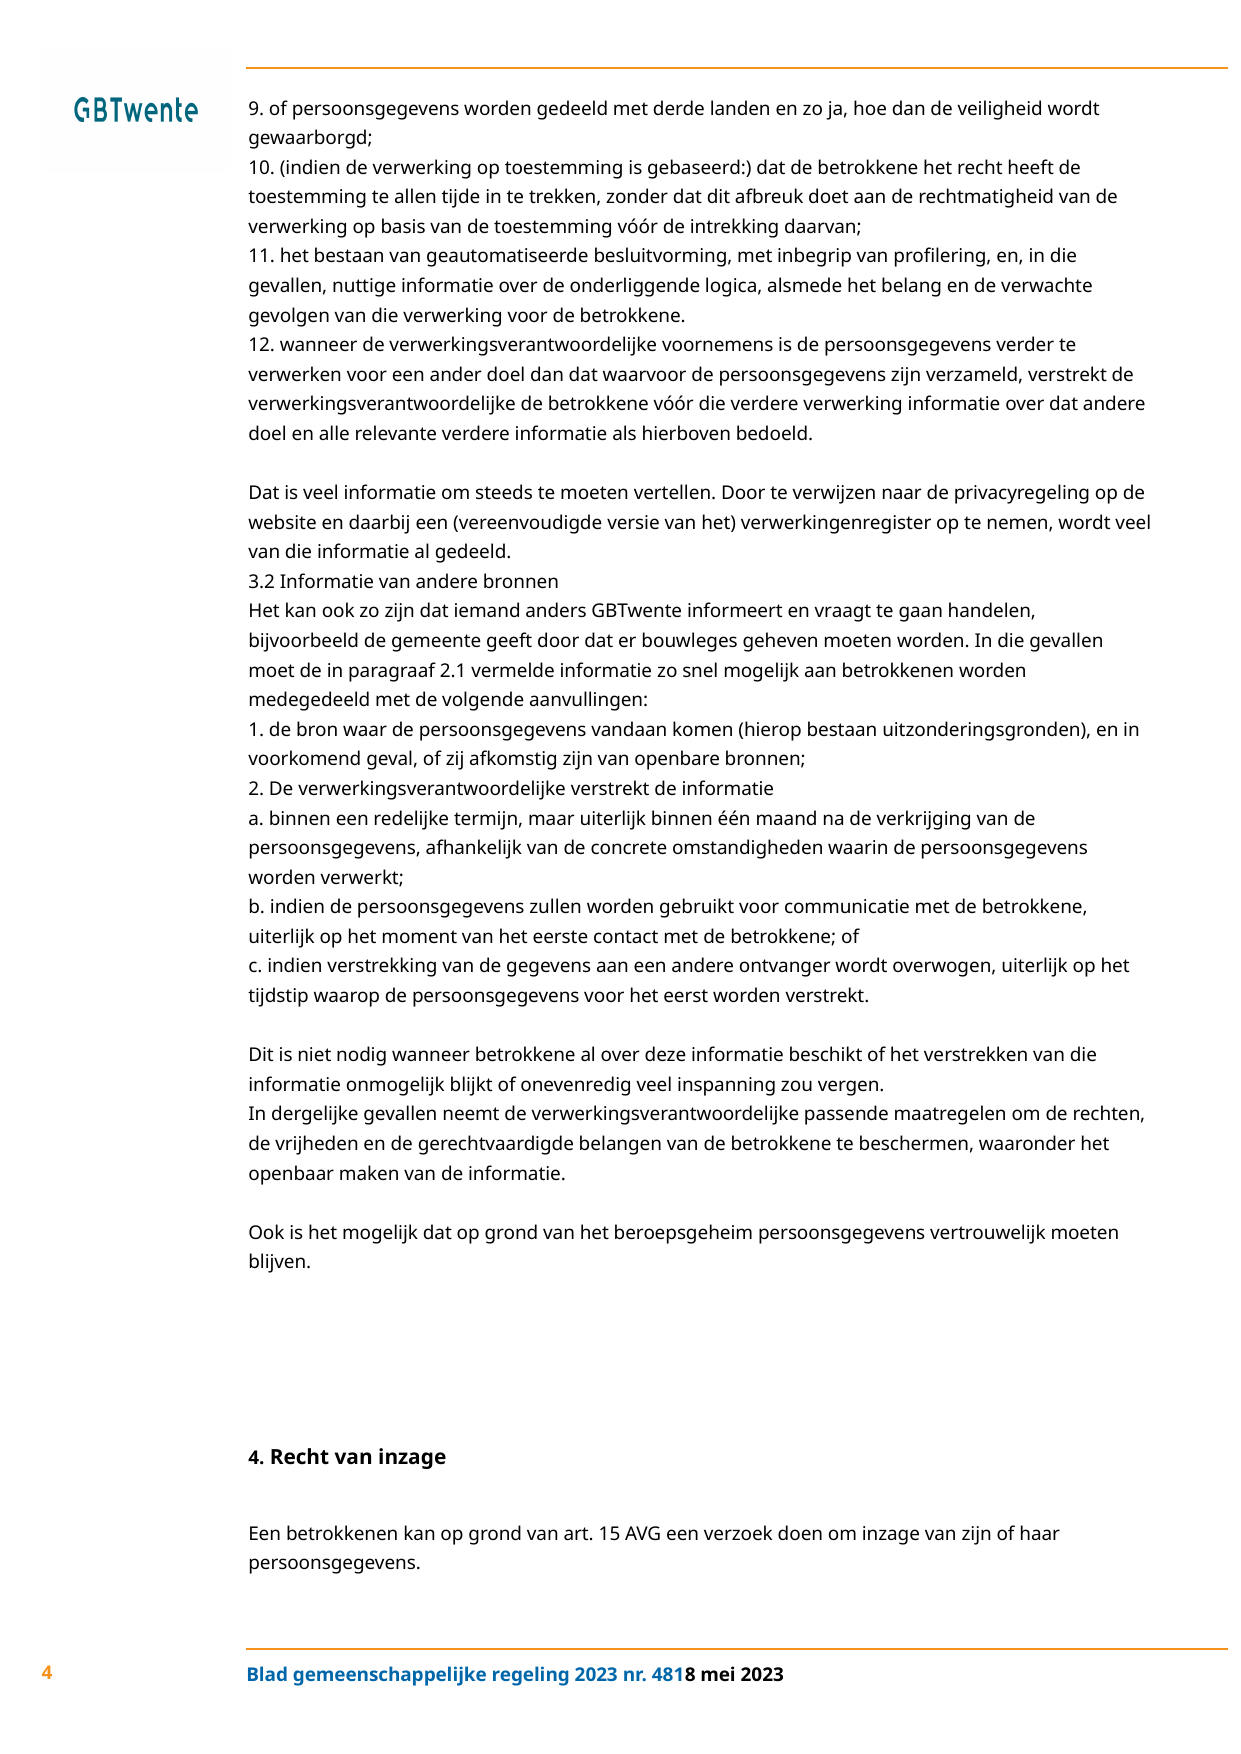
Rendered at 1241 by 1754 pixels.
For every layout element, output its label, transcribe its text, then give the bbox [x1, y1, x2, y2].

text 9. of persoonsgegevens worden gedeeld met derde landen en zo ja, hoe dan de veiligheid wordt gewaarborgd; [248, 95, 1152, 150]
text 4. Recht van inzage [248, 1442, 1152, 1471]
text Dit is niet nodig wanneer betrokkene al over deze informatie beschikt of het verstrekken van die informatie onmogelijk blijkt of onevenredig veel inspanning zou vergen. [248, 1041, 1152, 1097]
text Ook is het mogelijk dat op grond van het beroepsgeheim persoonsgegevens vertrouwelijk moeten blijven. [248, 1219, 1152, 1274]
text In dergelijke gevallen neemt de verwerkingsverantwoordelijke passende maatregelen om de rechten, de vrijheden en de gerechtvaardigde belangen van de betrokkene te beschermen, waaronder het openbaar maken van de informatie. [248, 1101, 1152, 1186]
text Een betrokkenen kan op grond van art. 15 AVG een verzoek doen om inzage van zijn of haar persoonsgegevens. [248, 1520, 1152, 1575]
text 3.2 Informatie van andere bronnen [248, 568, 1152, 594]
text 2. De verwerkingsverantwoordelijke verstrekt de informatie [248, 775, 1152, 801]
text 12. wanneer de verwerkingsverantwoordelijke voornemens is de persoonsgegevens verder te verwerken voor een ander doel dan dat waarvoor de persoonsgegevens zijn verzameld, verstrekt de verwerkingsverantwoordelijke de betrokkene vóór die verdere verwerking informatie over dat andere doel en alle relevante verdere informatie als hierboven bedoeld. [248, 331, 1152, 446]
picture [41, 47, 231, 172]
text Dat is veel informatie om steeds te moeten vertellen. Door te verwijzen naar de privacyregeling op de website en daarbij een (vereenvoudigde versie van het) verwerkingenregister op te nemen, wordt veel van die informatie al gedeeld. [248, 479, 1152, 564]
text Het kan ook zo zijn dat iemand anders GBTwente informeert en vraagt te gaan handelen, bijvoorbeeld de gemeente geeft door dat er bouwleges geheven moeten worden. In die gevallen moet de in paragraaf 2.1 vermelde informatie zo snel mogelijk aan betrokkenen worden medegedeeld met de volgende aanvullingen: [248, 598, 1152, 712]
text c. indien verstrekking van de gegevens aan een andere ontvanger wordt overwogen, uiterlijk op het tijdstip waarop de persoonsgegevens voor het eerst worden verstrekt. [248, 953, 1152, 1008]
text 10. (indien de verwerking op toestemming is gebaseerd:) dat de betrokkene het recht heeft de toestemming te allen tijde in te trekken, zonder dat dit afbreuk doet aan de rechtmatigheid van de verwerking op basis van de toestemming vóór de intrekking daarvan; [248, 154, 1152, 239]
text 11. het bestaan van geautomatiseerde besluitvorming, met inbegrip van profilering, en, in die gevallen, nuttige informatie over de onderliggende logica, alsmede het belang en de verwachte gevolgen van die verwerking voor de betrokkene. [248, 243, 1152, 328]
text b. indien de persoonsgegevens zullen worden gebruikt voor communicatie met de betrokkene, uiterlijk op het moment van het eerste contact met de betrokkene; of [248, 893, 1152, 949]
text 1. de bron waar de persoonsgegevens vandaan komen (hierop bestaan uitzonderingsgronden), en in voorkomend geval, of zij afkomstig zijn van openbare bronnen; [248, 716, 1152, 771]
text a. binnen een redelijke termijn, maar uiterlijk binnen één maand na de verkrijging van de persoonsgegevens, afhankelijk van de concrete omstandigheden waarin de persoonsgegevens worden verwerkt; [248, 805, 1152, 890]
